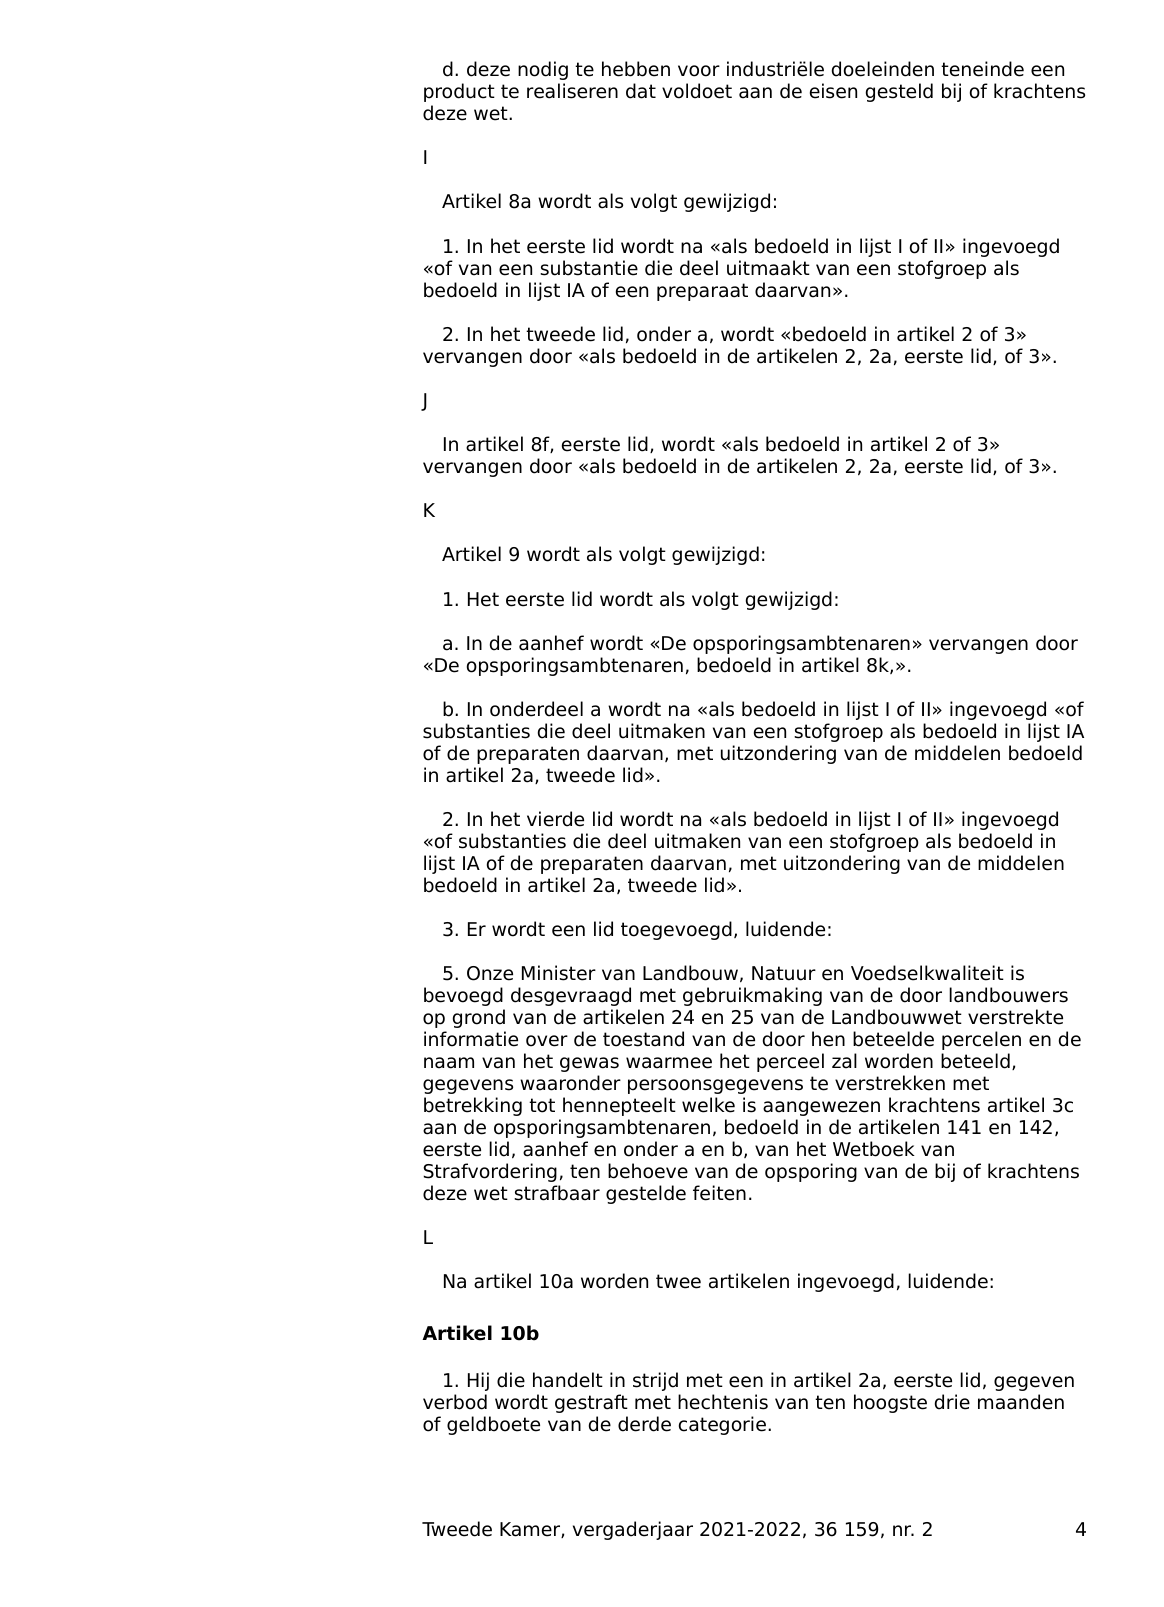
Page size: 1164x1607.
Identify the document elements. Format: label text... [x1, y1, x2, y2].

text J [422, 390, 1087, 412]
text 1. Het eerste lid wordt als volgt gewijzigd: [422, 588, 1087, 610]
text 2. In het tweede lid, onder a, wordt «bedoeld in artikel 2 of 3» vervangen door «als bedoeld in de artikelen 2, 2a, eerste lid, of 3». [422, 324, 1087, 368]
text K [422, 500, 1087, 522]
text 3. Er wordt een lid toegevoegd, luidende: [422, 919, 1087, 941]
text 1. Hij die handelt in strijd met een in artikel 2a, eerste lid, gegeven verbod wordt gestraft met hechtenis van ten hoogste drie maanden of geldboete van de derde categorie. [422, 1370, 1087, 1436]
text I [422, 147, 1087, 169]
text 2. In het vierde lid wordt na «als bedoeld in lijst I of II» ingevoegd «of substanties die deel uitmaken van een stofgroep als bedoeld in lijst IA of de preparaten daarvan, met uitzondering van de middelen bedoeld in artikel 2a, tweede lid». [422, 809, 1087, 897]
text Artikel 9 wordt als volgt gewijzigd: [422, 544, 1087, 566]
text 5. Onze Minister van Landbouw, Natuur en Voedselkwaliteit is bevoegd desgevraagd met gebruikmaking van de door landbouwers op grond van de artikelen 24 en 25 van de Landbouwwet verstrekte informatie over de toestand van de door hen beteelde percelen en de naam van het gewas waarmee het perceel zal worden beteeld, gegevens waaronder persoonsgegevens te verstrekken met betrekking tot hennepteelt welke is aangewezen krachtens artikel 3c aan de opsporingsambtenaren, bedoeld in de artikelen 141 en 142, eerste lid, aanhef en onder a en b, van het Wetboek van Strafvordering, ten behoeve van de opsporing van de bij of krachtens deze wet strafbaar gestelde feiten. [422, 963, 1087, 1205]
text Na artikel 10a worden twee artikelen ingevoegd, luidende: [422, 1271, 1087, 1293]
text L [422, 1227, 1087, 1249]
text In artikel 8f, eerste lid, wordt «als bedoeld in artikel 2 of 3» vervangen door «als bedoeld in de artikelen 2, 2a, eerste lid, of 3». [422, 434, 1087, 478]
text a. In de aanhef wordt «De opsporingsambtenaren» vervangen door «De opsporingsambtenaren, bedoeld in artikel 8k,». [422, 633, 1087, 677]
text d. deze nodig te hebben voor industriële doeleinden teneinde een product te realiseren dat voldoet aan de eisen gesteld bij of krachtens deze wet. [422, 59, 1087, 125]
text b. In onderdeel a wordt na «als bedoeld in lijst I of II» ingevoegd «of substanties die deel uitmaken van een stofgroep als bedoeld in lijst IA of de preparaten daarvan, met uitzondering van de middelen bedoeld in artikel 2a, tweede lid». [422, 699, 1087, 787]
text 1. In het eerste lid wordt na «als bedoeld in lijst I of II» ingevoegd «of van een substantie die deel uitmaakt van een stofgroep als bedoeld in lijst IA of een preparaat daarvan». [422, 236, 1087, 301]
text Artikel 8a wordt als volgt gewijzigd: [422, 191, 1087, 213]
subtitle Artikel 10b [422, 1323, 1087, 1345]
